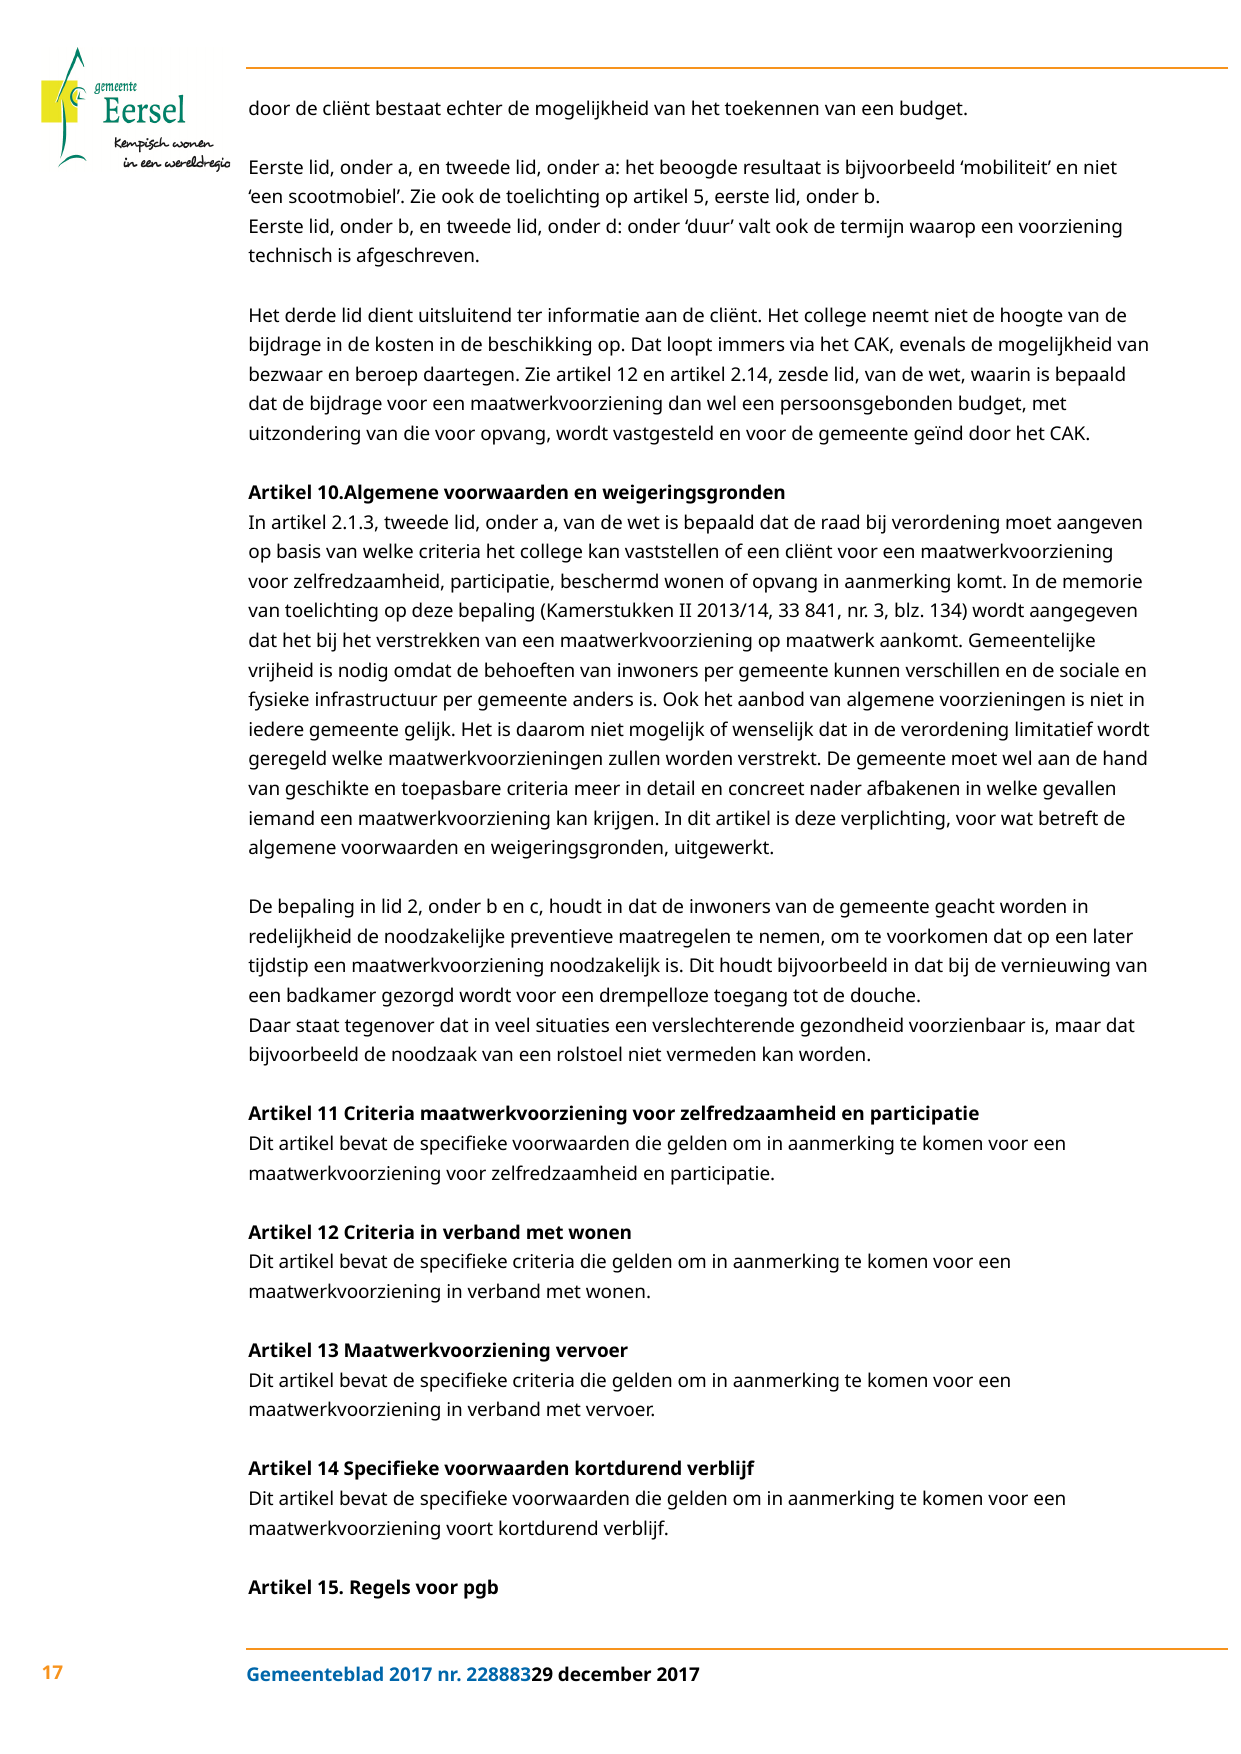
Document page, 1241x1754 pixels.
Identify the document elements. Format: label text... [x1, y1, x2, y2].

text Daar staat tegenover dat in veel situaties een verslechterende gezondheid voorzienbaar is, maar dat bijvoorbeeld de noodzaak van een rolstoel niet vermeden kan worden. [248, 1012, 1152, 1067]
text door de cliёnt bestaat echter de mogelijkheid van het toekennen van een budget. [248, 95, 1152, 121]
text Dit artikel bevat de specifieke criteria die gelden om in aanmerking te komen voor een maatwerkvoorziening in verband met vervoer. [248, 1367, 1152, 1422]
picture [41, 47, 231, 172]
text Eerste lid, onder b, en tweede lid, onder d: onder ‘duur’ valt ook de termijn waarop een voorziening technisch is afgeschreven. [248, 213, 1152, 268]
text Artikel 15. Regels voor pgb [248, 1574, 1152, 1600]
text Artikel 14 Specifieke voorwaarden kortdurend verblijf [248, 1456, 1152, 1481]
text Dit artikel bevat de specifieke voorwaarden die gelden om in aanmerking te komen voor een maatwerkvoorziening voort kortdurend verblijf. [248, 1485, 1152, 1541]
text Dit artikel bevat de specifieke criteria die gelden om in aanmerking te komen voor een maatwerkvoorziening in verband met wonen. [248, 1248, 1152, 1304]
text Artikel 10.Algemene voorwaarden en weigeringsgronden [248, 479, 1152, 505]
text Artikel 13 Maatwerkvoorziening vervoer [248, 1337, 1152, 1363]
text Het derde lid dient uitsluitend ter informatie aan de cliënt. Het college neemt niet de hoogte van de bijdrage in de kosten in de beschikking op. Dat loopt immers via het CAK, evenals de mogelijkheid van bezwaar en beroep daartegen. Zie artikel 12 en artikel 2.14, zesde lid, van de wet, waarin is bepaald dat de bijdrage voor een maatwerkvoorziening dan wel een persoonsgebonden budget, met uitzondering van die voor opvang, wordt vastgesteld en voor de gemeente geïnd door het CAK. [248, 302, 1152, 446]
text In artikel 2.1.3, tweede lid, onder a, van de wet is bepaald dat de raad bij verordening moet aangeven op basis van welke criteria het college kan vaststellen of een cliënt voor een maatwerkvoorziening voor zelfredzaamheid, participatie, beschermd wonen of opvang in aanmerking komt. In de memorie van toelichting op deze bepaling (Kamerstukken II 2013/14, 33 841, nr. 3, blz. 134) wordt aangegeven dat het bij het verstrekken van een maatwerkvoorziening op maatwerk aankomt. Gemeentelijke vrijheid is nodig omdat de behoeften van inwoners per gemeente kunnen verschillen en de sociale en fysieke infrastructuur per gemeente anders is. Ook het aanbod van algemene voorzieningen is niet in iedere gemeente gelijk. Het is daarom niet mogelijk of wenselijk dat in de verordening limitatief wordt geregeld welke maatwerkvoorzieningen zullen worden verstrekt. De gemeente moet wel aan de hand van geschikte en toepasbare criteria meer in detail en concreet nader afbakenen in welke gevallen iemand een maatwerkvoorziening kan krijgen. In dit artikel is deze verplichting, voor wat betreft de algemene voorwaarden en weigeringsgronden, uitgewerkt. [248, 509, 1152, 860]
text Dit artikel bevat de specifieke voorwaarden die gelden om in aanmerking te komen voor een maatwerkvoorziening voor zelfredzaamheid en participatie. [248, 1130, 1152, 1186]
text De bepaling in lid 2, onder b en c, houdt in dat de inwoners van de gemeente geacht worden in redelijkheid de noodzakelijke preventieve maatregelen te nemen, om te voorkomen dat op een later tijdstip een maatwerkvoorziening noodzakelijk is. Dit houdt bijvoorbeeld in dat bij de vernieuwing van een badkamer gezorgd wordt voor een drempelloze toegang tot de douche. [248, 893, 1152, 1008]
text Artikel 12 Criteria in verband met wonen [248, 1219, 1152, 1245]
text Eerste lid, onder a, en tweede lid, onder a: het beoogde resultaat is bijvoorbeeld ‘mobiliteit’ en niet ‘een scootmobiel’. Zie ook de toelichting op artikel 5, eerste lid, onder b. [248, 154, 1152, 209]
text Artikel 11 Criteria maatwerkvoorziening voor zelfredzaamheid en participatie [248, 1101, 1152, 1126]
